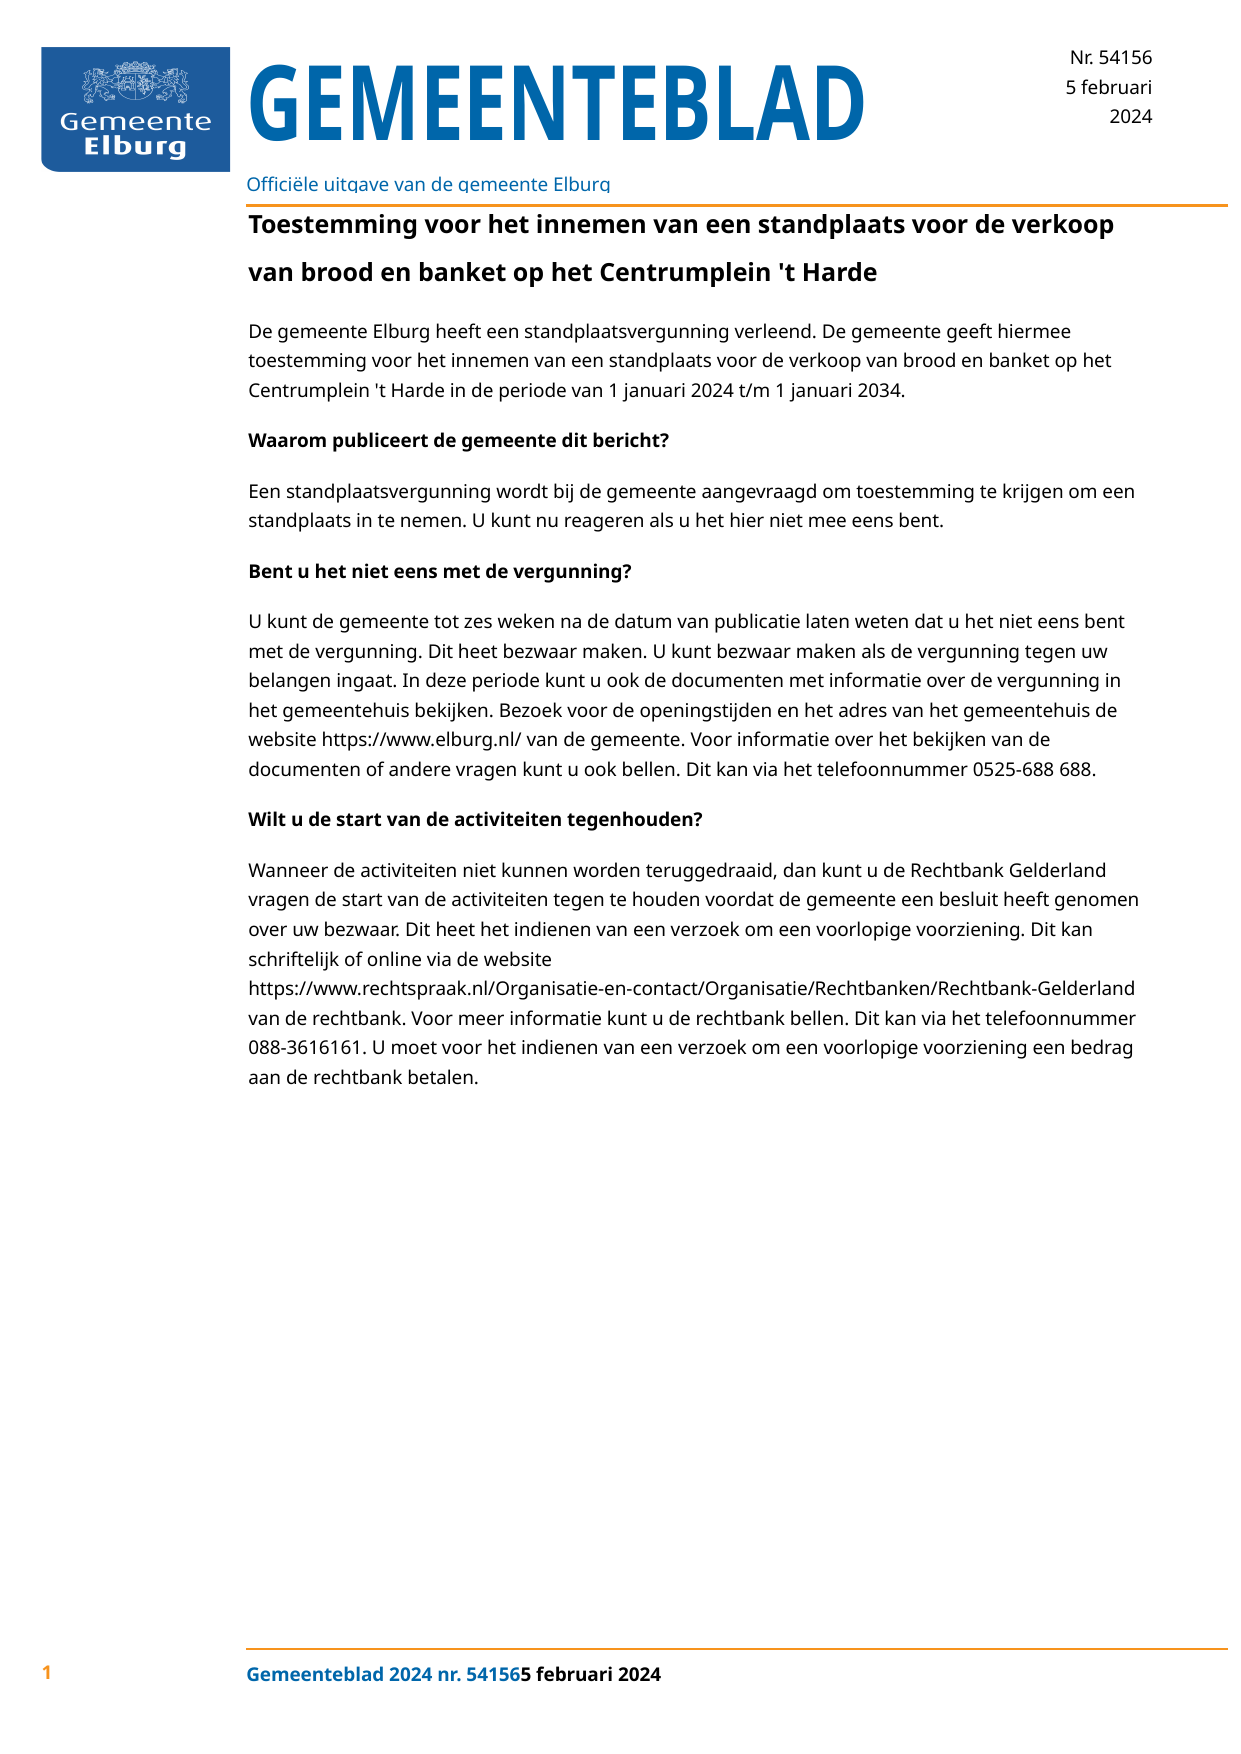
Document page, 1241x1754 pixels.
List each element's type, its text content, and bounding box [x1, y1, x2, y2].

text Wilt u de start van de activiteiten tegenhouden? [248, 807, 1152, 832]
text De gemeente Elburg heeft een standplaatsvergunning verleend. De gemeente geeft hiermee toestemming voor het innemen van een standplaats voor de verkoop van brood en banket op het Centrumplein 't Harde in de periode van 1 januari 2024 t/m 1 januari 2034. [248, 318, 1152, 403]
text Waarom publiceert de gemeente dit bericht? [248, 427, 1152, 453]
text Toestemming voor het innemen van een standplaats voor de verkoop van brood en banket op het Centrumplein 't Harde [248, 207, 1152, 288]
text U kunt de gemeente tot zes weken na de datum van publicatie laten weten dat u het niet eens bent met de vergunning. Dit heet bezwaar maken. U kunt bezwaar maken als de vergunning tegen uw belangen ingaat. In deze periode kunt u ook de documenten met informatie over de vergunning in het gemeentehuis bekijken. Bezoek voor de openingstijden en het adres van het gemeentehuis de website https://www.elburg.nl/ van de gemeente. Voor informatie over het bekijken van de documenten of andere vragen kunt u ook bellen. Dit kan via het telefoonnummer 0525-688 688. [248, 608, 1152, 782]
text Een standplaatsvergunning wordt bij de gemeente aangevraagd om toestemming te krijgen om een standplaats in te nemen. U kunt nu reageren als u het hier niet mee eens bent. [248, 478, 1152, 533]
picture [41, 47, 231, 172]
text Wanneer de activiteiten niet kunnen worden teruggedraaid, dan kunt u de Rechtbank Gelderland vragen de start van de activiteiten tegen te houden voordat de gemeente een besluit heeft genomen over uw bezwaar. Dit heet het indienen van een verzoek om een voorlopige voorziening. Dit kan schriftelijk of online via de website https://www.rechtspraak.nl/Organisatie-en-contact/Organisatie/Rechtbanken/Rechtbank-Gelderland van de rechtbank. Voor meer informatie kunt u de rechtbank bellen. Dit kan via het telefoonnummer 088-3616161. U moet voor het indienen van een verzoek om een voorlopige voorziening een bedrag aan de rechtbank betalen. [248, 857, 1152, 1090]
text Bent u het niet eens met de vergunning? [248, 558, 1152, 584]
